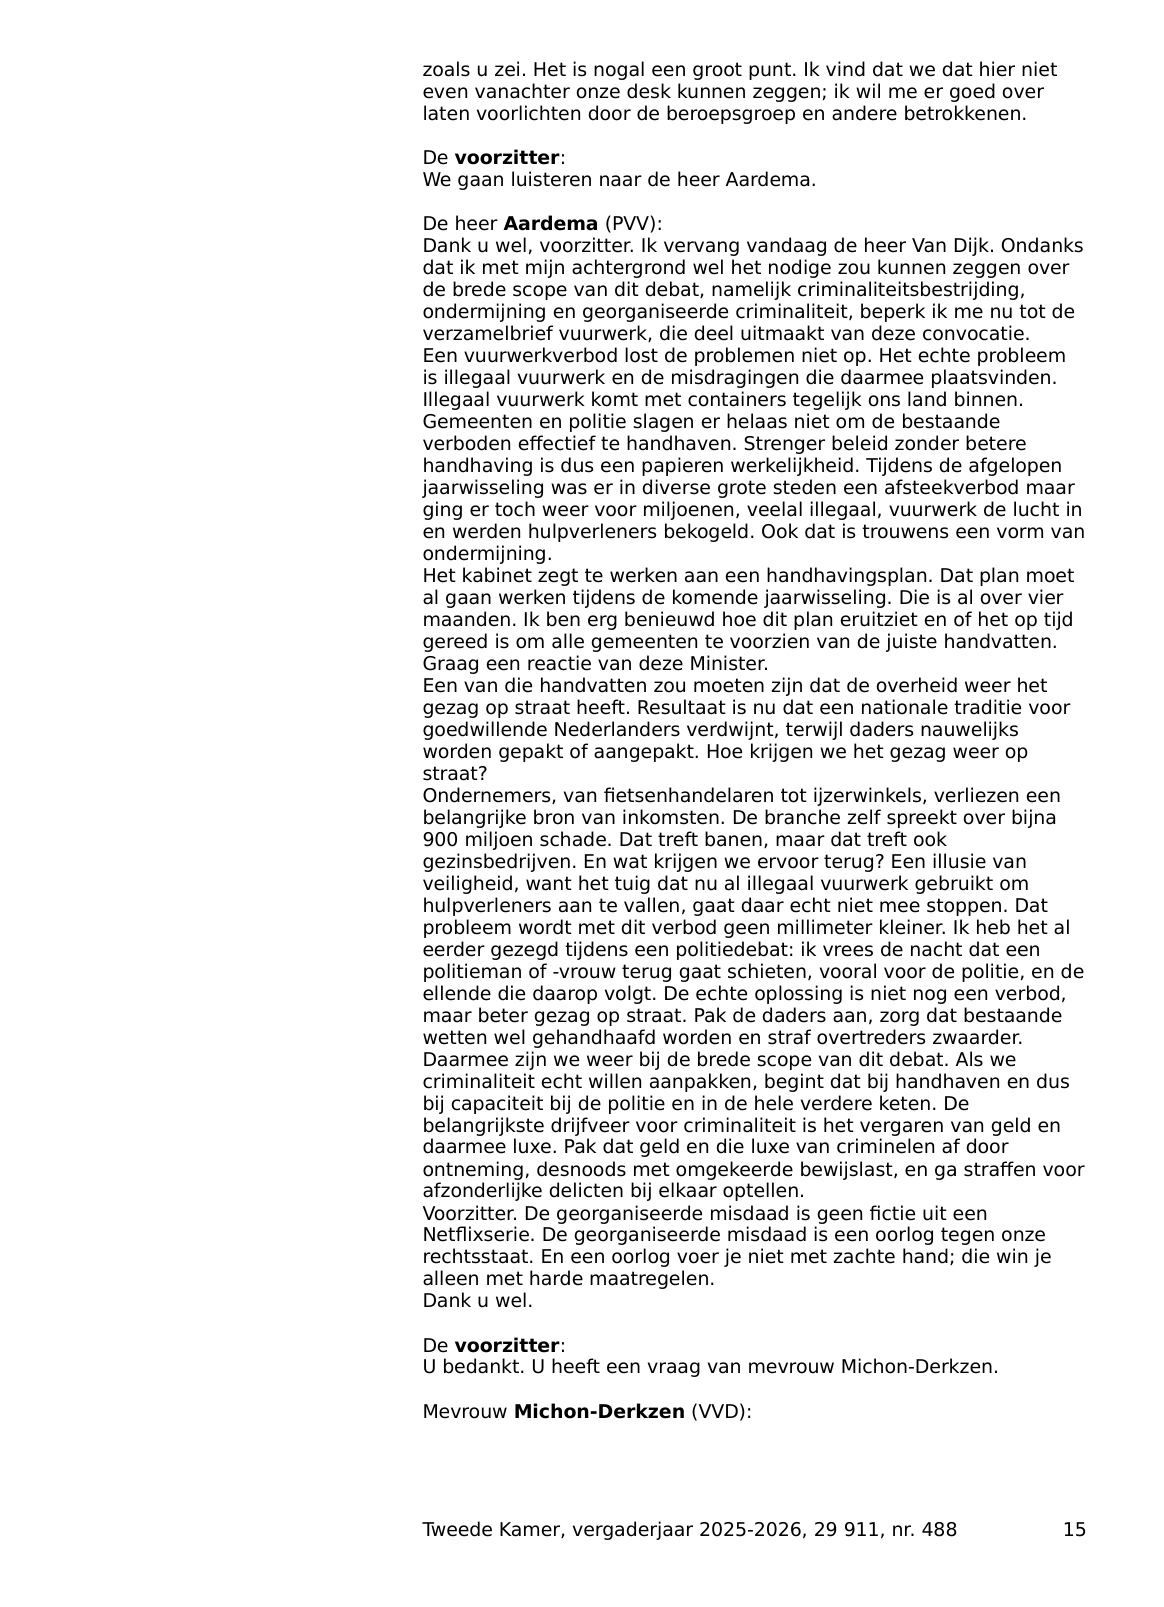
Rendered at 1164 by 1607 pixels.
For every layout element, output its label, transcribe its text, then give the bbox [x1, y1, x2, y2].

text Dank u wel, voorzitter. Ik vervang vandaag de heer Van Dijk. Ondanks dat ik met mijn achtergrond wel het nodige zou kunnen zeggen over de brede scope van dit debat, namelijk criminaliteitsbestrijding, ondermijning en georganiseerde criminaliteit, beperk ik me nu tot de verzamelbrief vuurwerk, die deel uitmaakt van deze convocatie. [422, 235, 1087, 345]
text Voorzitter. De georganiseerde misdaad is geen fictie uit een Netflixserie. De georganiseerde misdaad is een oorlog tegen onze rechtsstaat. En een oorlog voer je niet met zachte hand; die win je alleen met harde maatregelen. [422, 1202, 1087, 1290]
text We gaan luisteren naar de heer Aardema. [422, 169, 1087, 191]
text De voorzitter: [422, 1334, 1087, 1356]
text Een vuurwerkverbod lost de problemen niet op. Het echte probleem is illegaal vuurwerk en de misdragingen die daarmee plaatsvinden. Illegaal vuurwerk komt met containers tegelijk ons land binnen. Gemeenten en politie slagen er helaas niet om de bestaande verboden effectief te handhaven. Strenger beleid zonder betere handhaving is dus een papieren werkelijkheid. Tijdens de afgelopen jaarwisseling was er in diverse grote steden een afsteekverbod maar ging er toch weer voor miljoenen, veelal illegaal, vuurwerk de lucht in en werden hulpverleners bekogeld. Ook dat is trouwens een vorm van ondermijning. [422, 345, 1087, 565]
text Een van die handvatten zou moeten zijn dat de overheid weer het gezag op straat heeft. Resultaat is nu dat een nationale traditie voor goedwillende Nederlanders verdwijnt, terwijl daders nauwelijks worden gepakt of aangepakt. Hoe krijgen we het gezag weer op straat? [422, 675, 1087, 785]
text zoals u zei. Het is nogal een groot punt. Ik vind dat we dat hier niet even vanachter onze desk kunnen zeggen; ik wil me er goed over laten voorlichten door de beroepsgroep en andere betrokkenen. [422, 59, 1087, 125]
text Het kabinet zegt te werken aan een handhavingsplan. Dat plan moet al gaan werken tijdens de komende jaarwisseling. Die is al over vier maanden. Ik ben erg benieuwd hoe dit plan eruitziet en of het op tijd gereed is om alle gemeenten te voorzien van de juiste handvatten. Graag een reactie van deze Minister. [422, 565, 1087, 675]
text De voorzitter: [422, 147, 1087, 169]
text De heer Aardema (PVV): [422, 213, 1087, 235]
text U bedankt. U heeft een vraag van mevrouw Michon-Derkzen. [422, 1356, 1087, 1378]
text Daarmee zijn we weer bij de brede scope van dit debat. Als we criminaliteit echt willen aanpakken, begint dat bij handhaven en dus bij capaciteit bij de politie en in de hele verdere keten. De belangrijkste drijfveer voor criminaliteit is het vergaren van geld en daarmee luxe. Pak dat geld en die luxe van criminelen af door ontneming, desnoods met omgekeerde bewijslast, en ga straffen voor afzonderlijke delicten bij elkaar optellen. [422, 1048, 1087, 1202]
text Mevrouw Michon-Derkzen (VVD): [422, 1401, 1087, 1423]
text Dank u wel. [422, 1290, 1087, 1312]
text Ondernemers, van fietsenhandelaren tot ijzerwinkels, verliezen een belangrijke bron van inkomsten. De branche zelf spreekt over bijna 900 miljoen schade. Dat treft banen, maar dat treft ook gezinsbedrijven. En wat krijgen we ervoor terug? Een illusie van veiligheid, want het tuig dat nu al illegaal vuurwerk gebruikt om hulpverleners aan te vallen, gaat daar echt niet mee stoppen. Dat probleem wordt met dit verbod geen millimeter kleiner. Ik heb het al eerder gezegd tijdens een politiedebat: ik vrees de nacht dat een politieman of -vrouw terug gaat schieten, vooral voor de politie, en de ellende die daarop volgt. De echte oplossing is niet nog een verbod, maar beter gezag op straat. Pak de daders aan, zorg dat bestaande wetten wel gehandhaafd worden en straf overtreders zwaarder. [422, 785, 1087, 1048]
